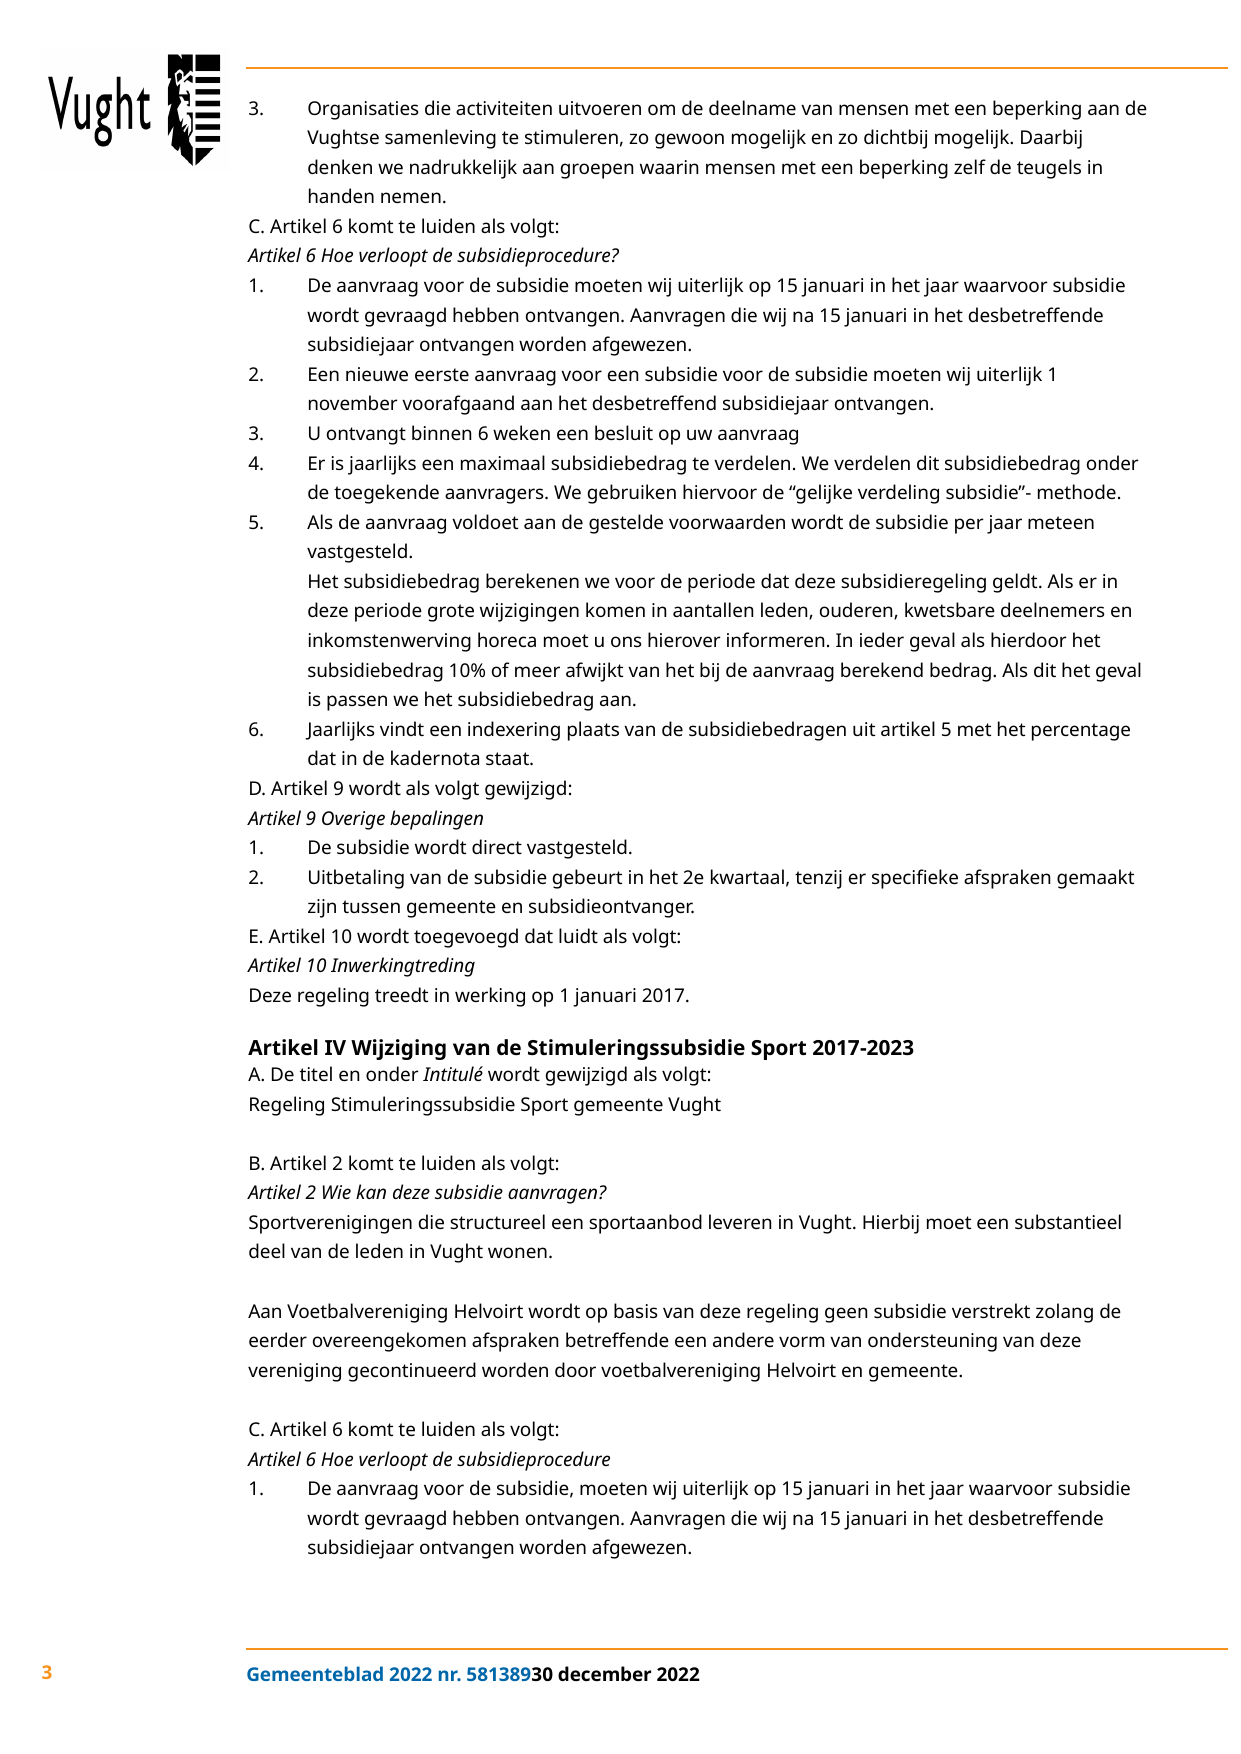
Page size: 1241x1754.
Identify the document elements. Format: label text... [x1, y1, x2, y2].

text Artikel 2 Wie kan deze subsidie aanvragen? [248, 1179, 1152, 1205]
text B. Artikel 2 komt te luiden als volgt: [248, 1150, 1152, 1176]
list De subsidie wordt direct vastgesteld. [248, 834, 1152, 860]
list Organisaties die activiteiten uitvoeren om de deelname van mensen met een beperking aan de Vughtse samenleving te stimuleren, zo gewoon mogelijk en zo dichtbij mogelijk. Daarbij denken we nadrukkelijk aan groepen waarin mensen met een beperking zelf de teugels in handen nemen. [248, 95, 1152, 209]
text Aan Voetbalvereniging Helvoirt wordt op basis van deze regeling geen subsidie verstrekt zolang de eerder overeengekomen afspraken betreffende een andere vorm van ondersteuning van deze vereniging gecontinueerd worden door voetbalvereniging Helvoirt en gemeente. [248, 1298, 1152, 1383]
list De aanvraag voor de subsidie moeten wij uiterlijk op 15 januari in het jaar waarvoor subsidie wordt gevraagd hebben ontvangen. Aanvragen die wij na 15 januari in het desbetreffende subsidiejaar ontvangen worden afgewezen. [248, 272, 1152, 357]
picture [41, 47, 231, 172]
text Artikel 6 Hoe verloopt de subsidieprocedure [248, 1446, 1152, 1471]
list U ontvangt binnen 6 weken een besluit op uw aanvraag [248, 420, 1152, 446]
text Artikel 6 Hoe verloopt de subsidieprocedure? [248, 243, 1152, 268]
list Uitbetaling van de subsidie gebeurt in het 2e kwartaal, tenzij er specifieke afspraken gemaakt zijn tussen gemeente en subsidieontvanger. [248, 864, 1152, 919]
text Artikel IV Wijziging van de Stimuleringssubsidie Sport 2017-2023 [248, 1033, 1152, 1061]
list Jaarlijks vindt een indexering plaats van de subsidiebedragen uit artikel 5 met het percentage dat in de kadernota staat. [248, 716, 1152, 771]
list Als de aanvraag voldoet aan de gestelde voorwaarden wordt de subsidie per jaar meteen vastgesteld. [248, 509, 1152, 564]
list Er is jaarlijks een maximaal subsidiebedrag te verdelen. We verdelen dit subsidiebedrag onder de toegekende aanvragers. We gebruiken hiervoor de “gelijke verdeling subsidie”- methode. [248, 450, 1152, 505]
text Artikel 9 Overige bepalingen [248, 805, 1152, 831]
text Sportverenigingen die structureel een sportaanbod leveren in Vught. Hierbij moet een substantieel deel van de leden in Vught wonen. [248, 1209, 1152, 1264]
list Het subsidiebedrag berekenen we voor de periode dat deze subsidieregeling geldt. Als er in deze periode grote wijzigingen komen in aantallen leden, ouderen, kwetsbare deelnemers en inkomstenwerving horeca moet u ons hierover informeren. In ieder geval als hierdoor het subsidiebedrag 10% of meer afwijkt van het bij de aanvraag berekend bedrag. Als dit het geval is passen we het subsidiebedrag aan. [248, 568, 1152, 712]
text C. Artikel 6 komt te luiden als volgt: [248, 213, 1152, 239]
text Deze regeling treedt in werking op 1 januari 2017. [248, 982, 1152, 1008]
text A. De titel en onder Intitulé wordt gewijzigd als volgt: [248, 1061, 1152, 1087]
list Een nieuwe eerste aanvraag voor een subsidie voor de subsidie moeten wij uiterlijk 1 november voorafgaand aan het desbetreffend subsidiejaar ontvangen. [248, 361, 1152, 416]
text E. Artikel 10 wordt toegevoegd dat luidt als volgt: [248, 923, 1152, 949]
text C. Artikel 6 komt te luiden als volgt: [248, 1416, 1152, 1442]
text Artikel 10 Inwerkingtreding [248, 953, 1152, 978]
list De aanvraag voor de subsidie, moeten wij uiterlijk op 15 januari in het jaar waarvoor subsidie wordt gevraagd hebben ontvangen. Aanvragen die wij na 15 januari in het desbetreffende subsidiejaar ontvangen worden afgewezen. [248, 1475, 1152, 1560]
text D. Artikel 9 wordt als volgt gewijzigd: [248, 775, 1152, 801]
text Regeling Stimuleringssubsidie Sport gemeente Vught [248, 1091, 1152, 1116]
